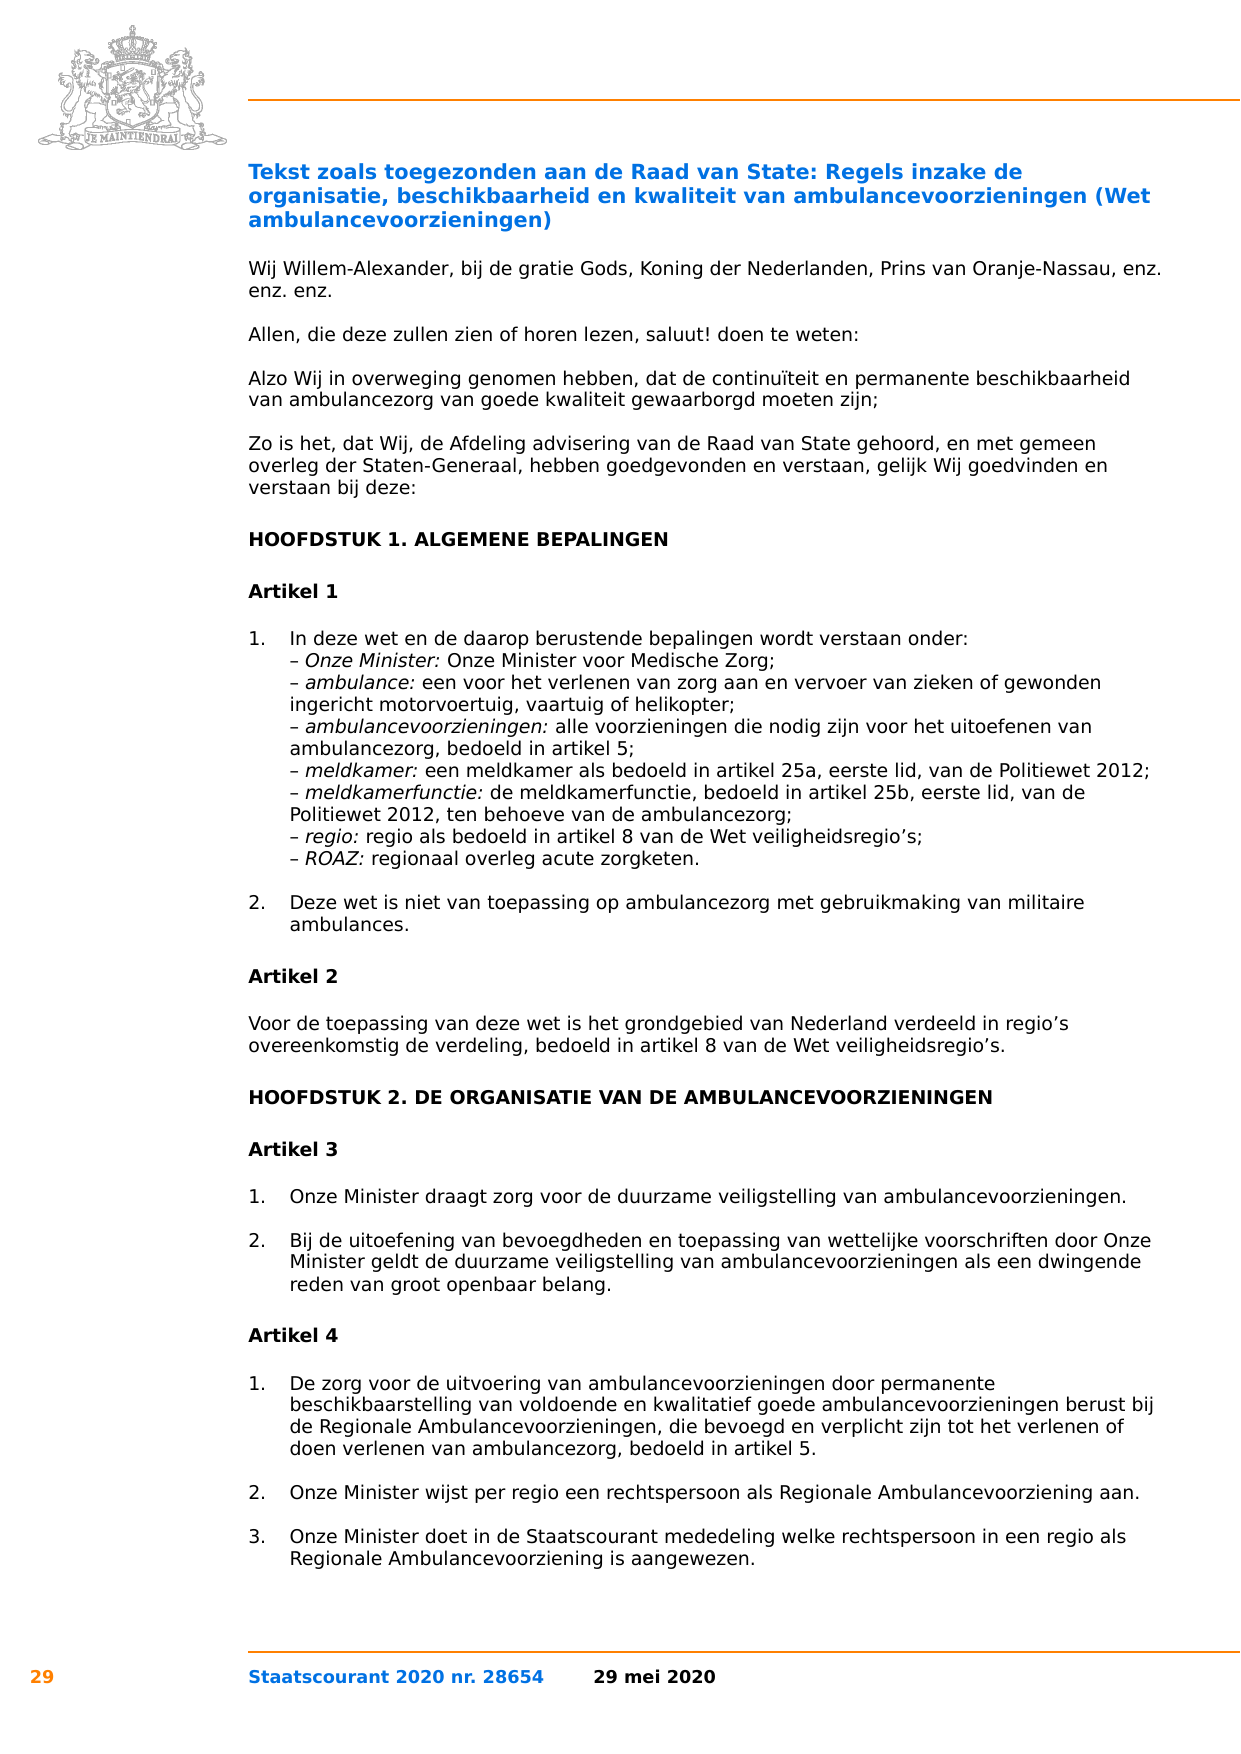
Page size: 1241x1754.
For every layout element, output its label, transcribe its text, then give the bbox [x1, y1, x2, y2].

subtitle Artikel 3 [248, 1139, 1163, 1161]
text Zo is het, dat Wij, de Afdeling advisering van de Raad van State gehoord, en met gemeen overleg der Staten-Generaal, hebben goedgevonden en verstaan, gelijk Wij goedvinden en verstaan bij deze: [248, 433, 1163, 499]
text – ambulancevoorzieningen: alle voorzieningen die nodig zijn voor het uitoefenen van ambulancezorg, bedoeld in artikel 5; [289, 716, 1163, 760]
text – regio: regio als bedoeld in artikel 8 van de Wet veiligheidsregio’s; [289, 826, 1163, 848]
text 2. Bij de uitoefening van bevoegdheden en toepassing van wettelijke voorschriften door Onze Minister geldt de duurzame veiligstelling van ambulancevoorzieningen als een dwingende reden van groot openbaar belang. [248, 1229, 1163, 1295]
picture [38, 25, 227, 150]
text – meldkamer: een meldkamer als bedoeld in artikel 25a, eerste lid, van de Politiewet 2012; [289, 760, 1163, 782]
text – meldkamerfunctie: de meldkamerfunctie, bedoeld in artikel 25b, eerste lid, van de Politiewet 2012, ten behoeve van de ambulancezorg; [289, 782, 1163, 826]
subtitle Tekst zoals toegezonden aan de Raad van State: Regels inzake de organisatie, beschikbaarheid en kwaliteit van ambulancevoorzieningen (Wet ambulancevoorzieningen) [248, 160, 1163, 233]
text 1. De zorg voor de uitvoering van ambulancevoorzieningen door permanente beschikbaarstelling van voldoende en kwalitatief goede ambulancevoorzieningen berust bij de Regionale Ambulancevoorzieningen, die bevoegd en verplicht zijn tot het verlenen of doen verlenen van ambulancezorg, bedoeld in artikel 5. [248, 1372, 1163, 1460]
text – Onze Minister: Onze Minister voor Medische Zorg; [289, 650, 1163, 672]
subtitle HOOFDSTUK 2. DE ORGANISATIE VAN DE AMBULANCEVOORZIENINGEN [248, 1087, 1163, 1109]
text – ambulance: een voor het verlenen van zorg aan en vervoer van zieken of gewonden ingericht motorvoertuig, vaartuig of helikopter; [289, 672, 1163, 716]
text 1. Onze Minister draagt zorg voor de duurzame veiligstelling van ambulancevoorzieningen. [248, 1186, 1163, 1208]
text Voor de toepassing van deze wet is het grondgebied van Nederland verdeeld in regio’s overeenkomstig de verdeling, bedoeld in artikel 8 van de Wet veiligheidsregio’s. [248, 1013, 1163, 1057]
text 2. Onze Minister wijst per regio een rechtspersoon als Regionale Ambulancevoorziening aan. [248, 1482, 1163, 1504]
text Alzo Wij in overweging genomen hebben, dat de continuïteit en permanente beschikbaarheid van ambulancezorg van goede kwaliteit gewaarborgd moeten zijn; [248, 367, 1163, 411]
subtitle HOOFDSTUK 1. ALGEMENE BEPALINGEN [248, 529, 1163, 551]
subtitle Artikel 1 [248, 581, 1163, 603]
subtitle Artikel 4 [248, 1325, 1163, 1347]
text 3. Onze Minister doet in de Staatscourant mededeling welke rechtspersoon in een regio als Regionale Ambulancevoorziening is aangewezen. [248, 1526, 1163, 1570]
text Allen, die deze zullen zien of horen lezen, saluut! doen te weten: [248, 323, 1163, 346]
text 2. Deze wet is niet van toepassing op ambulancezorg met gebruikmaking van militaire ambulances. [248, 892, 1163, 936]
text 1. In deze wet en de daarop berustende bepalingen wordt verstaan onder: [248, 628, 1163, 650]
text – ROAZ: regionaal overleg acute zorgketen. [289, 848, 1163, 870]
text Wij Willem-Alexander, bij de gratie Gods, Koning der Nederlanden, Prins van Oranje-Nassau, enz. enz. enz. [248, 258, 1163, 302]
subtitle Artikel 2 [248, 966, 1163, 988]
